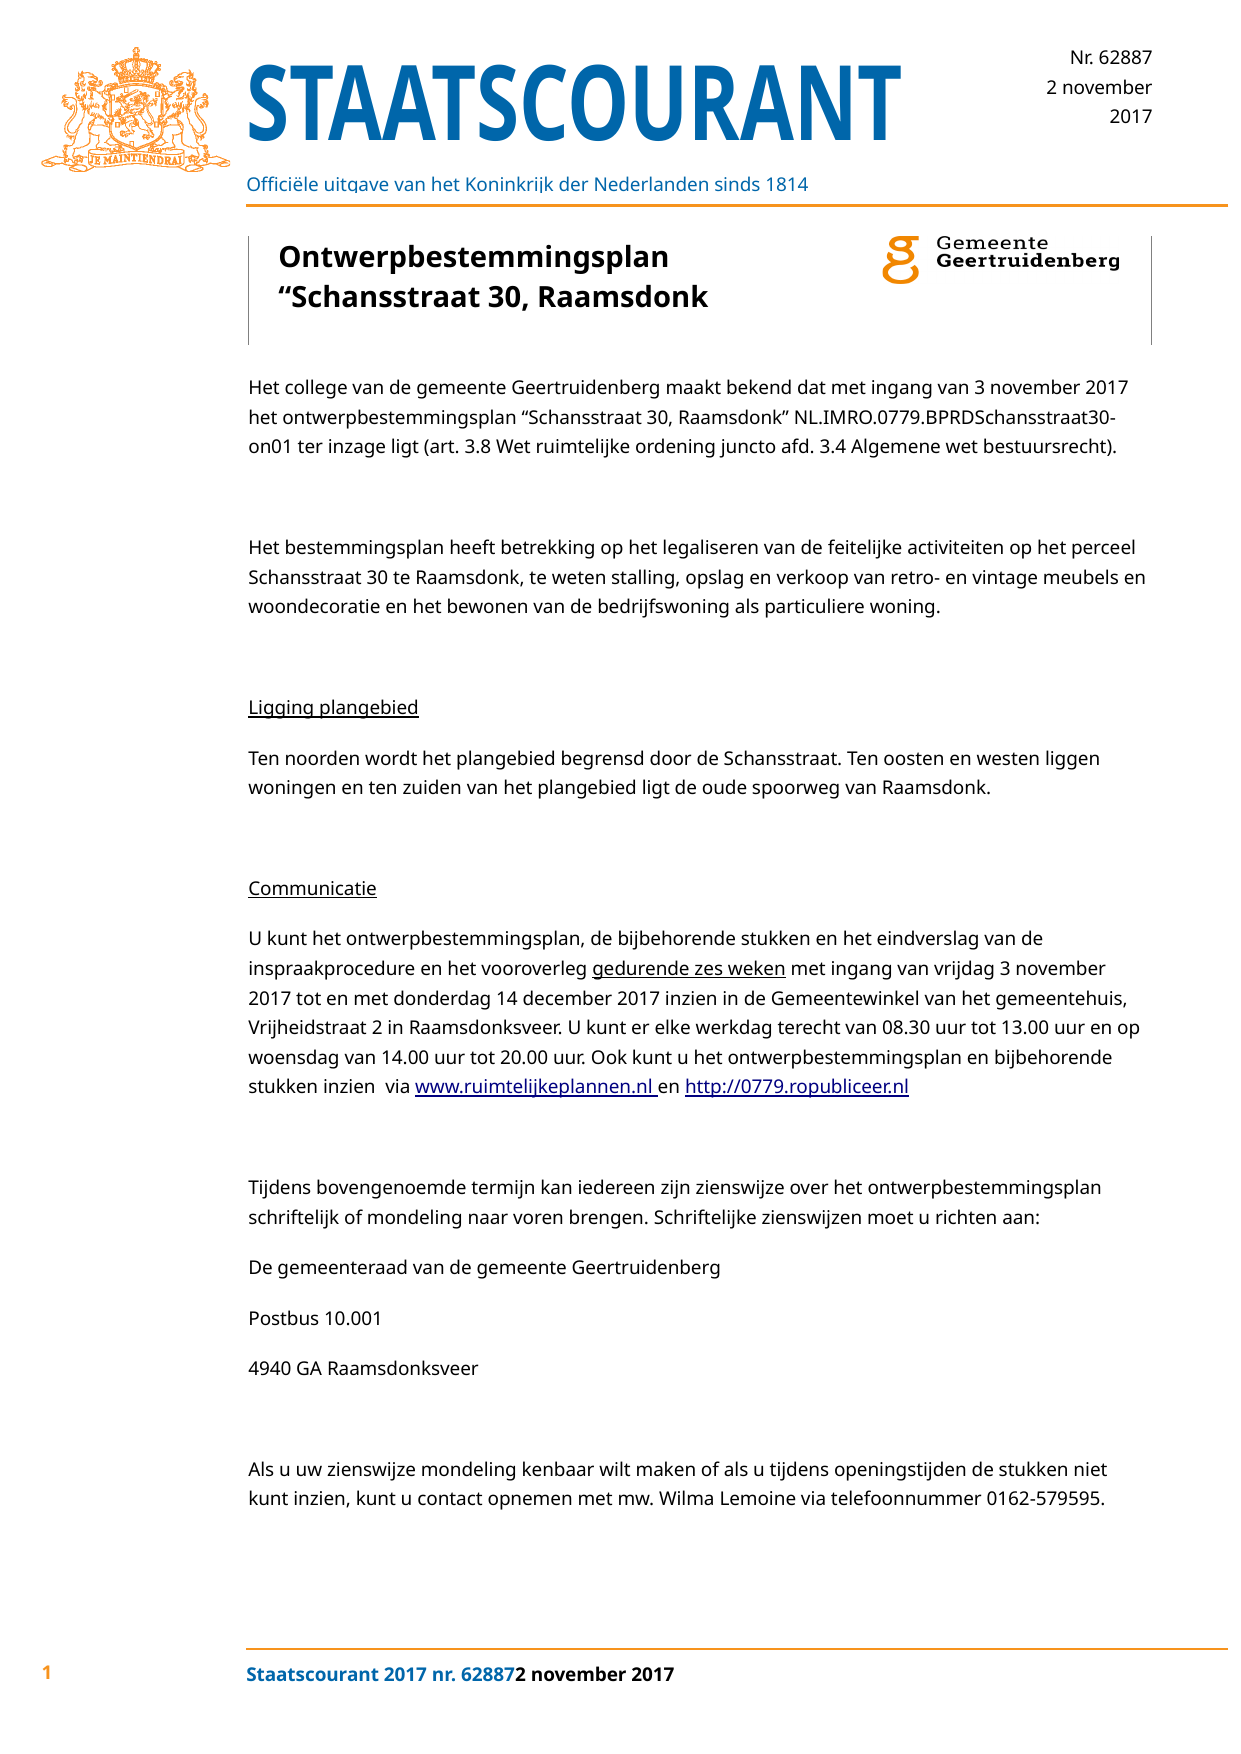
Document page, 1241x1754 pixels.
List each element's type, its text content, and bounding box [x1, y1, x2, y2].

picture [882, 236, 1119, 284]
picture [41, 47, 231, 172]
text Als u uw zienswijze mondeling kenbaar wilt maken of als u tijdens openingstijden de stukken niet kunt inzien, kunt u contact opnemen met mw. Wilma Lemoine via telefoonnummer 0162-579595. [248, 1456, 1152, 1511]
text De gemeenteraad van de gemeente Geertruidenberg [248, 1254, 1152, 1280]
table_header [1119, 236, 1151, 283]
text Ligging plangebied [248, 694, 1152, 720]
text Communicatie [248, 875, 1152, 901]
text Het bestemmingsplan heeft betrekking op het legaliseren van de feitelijke activiteiten op het perceel Schansstraat 30 te Raamsdonk, te weten stalling, opslag en verkoop van retro- en vintage meubels en woondecoratie en het bewonen van de bedrijfswoning als particuliere woning. [248, 534, 1152, 619]
table_header Ontwerpbestemmingsplan “Schansstraat 30, Raamsdonk [249, 236, 850, 345]
table_header [850, 284, 1151, 345]
text Ten noorden wordt het plangebied begrensd door de Schansstraat. Ten oosten en westen liggen woningen en ten zuiden van het plangebied ligt de oude spoorweg van Raamsdonk. [248, 745, 1152, 800]
text 4940 GA Raamsdonksveer [248, 1355, 1152, 1381]
text Postbus 10.001 [248, 1305, 1152, 1330]
text Tijdens bovengenoemde termijn kan iedereen zijn zienswijze over het ontwerpbestemmingsplan schriftelijk of mondeling naar voren brengen. Schriftelijke zienswijzen moet u richten aan: [248, 1174, 1152, 1229]
text U kunt het ontwerpbestemmingsplan, de bijbehorende stukken en het eindverslag van de inspraakprocedure en het vooroverleg gedurende zes weken met ingang van vrijdag 3 november 2017 tot en met donderdag 14 december 2017 inzien in de Gemeentewinkel van het gemeentehuis, Vrijheidstraat 2 in Raamsdonksveer. U kunt er elke werkdag terecht van 08.30 uur tot 13.00 uur en op woensdag van 14.00 uur tot 20.00 uur. Ook kunt u het ontwerpbestemmingsplan en bijbehorende stukken inzien via www.ruimtelijkeplannen.nl en http://0779.ropubliceer.nl [248, 926, 1152, 1099]
table_header [850, 236, 882, 283]
text Het college van de gemeente Geertruidenberg maakt bekend dat met ingang van 3 november 2017 het ontwerpbestemmingsplan “Schansstraat 30, Raamsdonk” NL.IMRO.0779.BPRDSchansstraat30-on01 ter inzage ligt (art. 3.8 Wet ruimtelijke ordening juncto afd. 3.4 Algemene wet bestuursrecht). [248, 374, 1152, 459]
